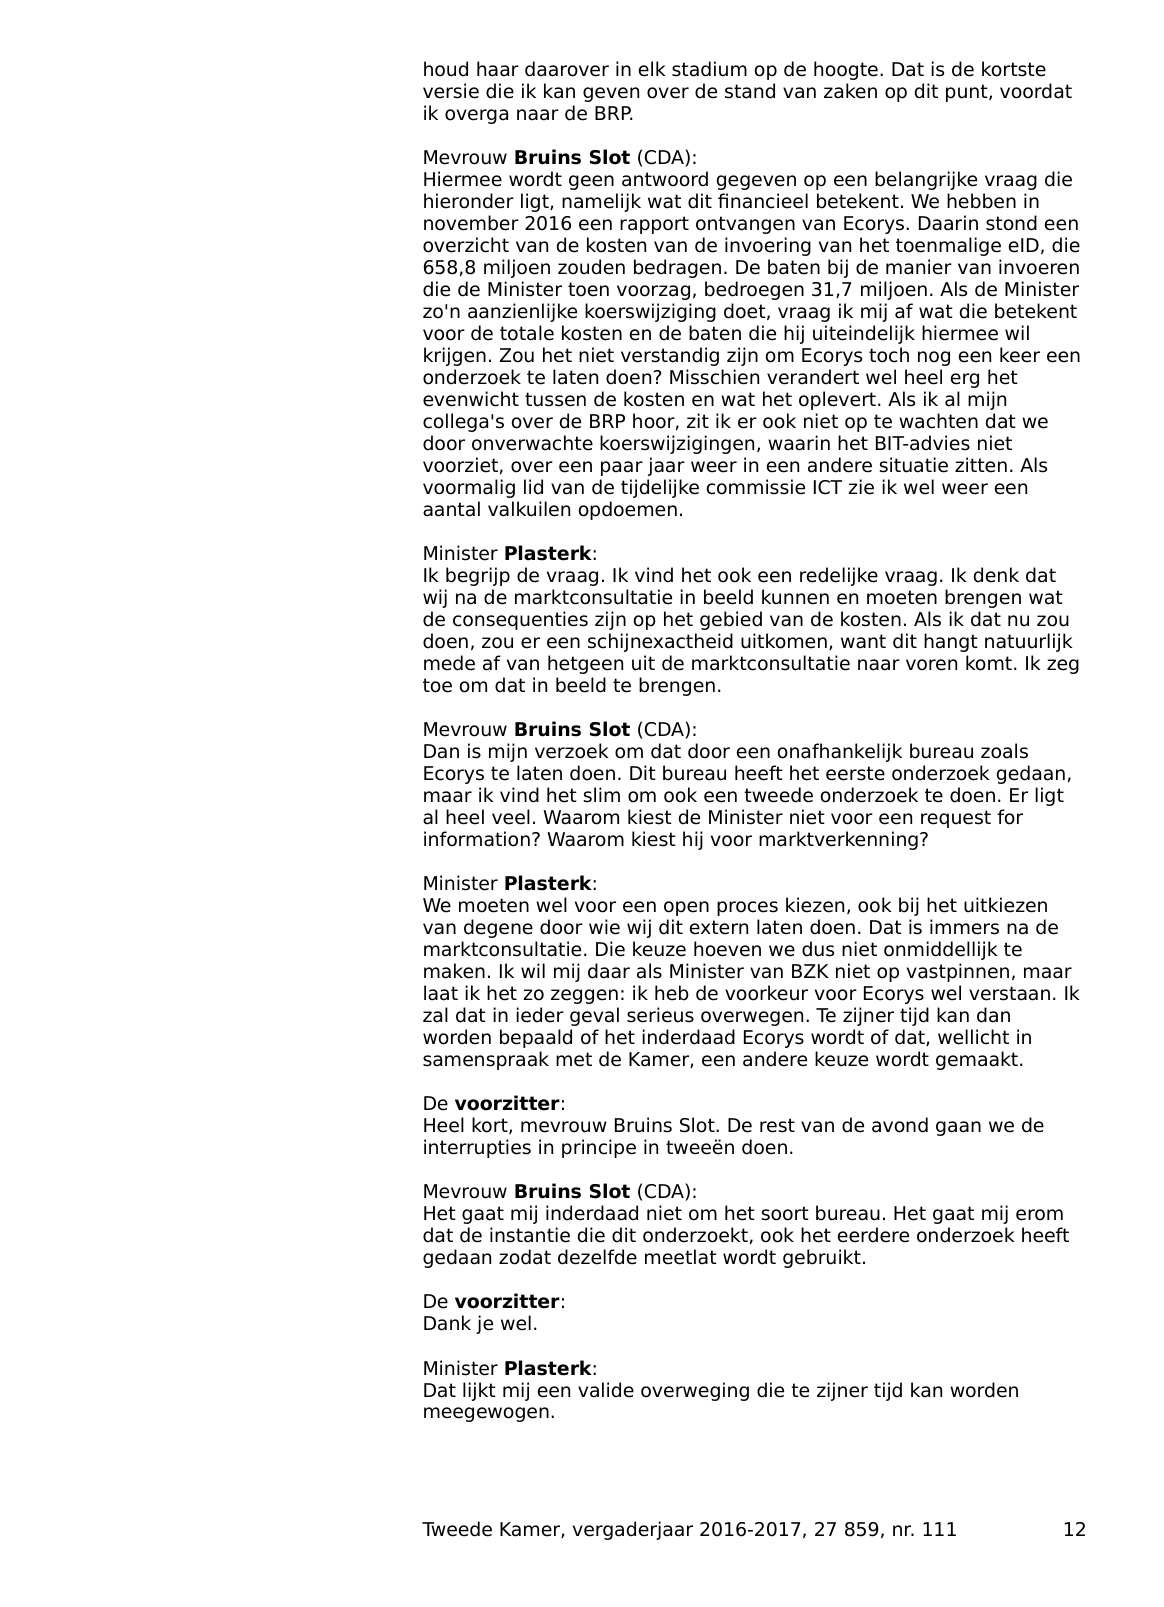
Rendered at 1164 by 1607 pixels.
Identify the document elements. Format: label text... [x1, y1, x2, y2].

text Minister Plasterk: [422, 1357, 1087, 1379]
text Het gaat mij inderdaad niet om het soort bureau. Het gaat mij erom dat de instantie die dit onderzoekt, ook het eerdere onderzoek heeft gedaan zodat dezelfde meetlat wordt gebruikt. [422, 1203, 1087, 1269]
text Dank je wel. [422, 1313, 1087, 1335]
text Minister Plasterk: [422, 873, 1087, 895]
text houd haar daarover in elk stadium op de hoogte. Dat is de kortste versie die ik kan geven over de stand van zaken op dit punt, voordat ik overga naar de BRP. [422, 59, 1087, 125]
text We moeten wel voor een open proces kiezen, ook bij het uitkiezen van degene door wie wij dit extern laten doen. Dat is immers na de marktconsultatie. Die keuze hoeven we dus niet onmiddellijk te maken. Ik wil mij daar als Minister van BZK niet op vastpinnen, maar laat ik het zo zeggen: ik heb de voorkeur voor Ecorys wel verstaan. Ik zal dat in ieder geval serieus overwegen. Te zijner tijd kan dan worden bepaald of het inderdaad Ecorys wordt of dat, wellicht in samenspraak met de Kamer, een andere keuze wordt gemaakt. [422, 895, 1087, 1071]
text Dan is mijn verzoek om dat door een onafhankelijk bureau zoals Ecorys te laten doen. Dit bureau heeft het eerste onderzoek gedaan, maar ik vind het slim om ook een tweede onderzoek te doen. Er ligt al heel veel. Waarom kiest de Minister niet voor een request for information? Waarom kiest hij voor marktverkenning? [422, 741, 1087, 851]
text Mevrouw Bruins Slot (CDA): [422, 1181, 1087, 1203]
text Heel kort, mevrouw Bruins Slot. De rest van de avond gaan we de interrupties in principe in tweeën doen. [422, 1115, 1087, 1159]
text Dat lijkt mij een valide overweging die te zijner tijd kan worden meegewogen. [422, 1379, 1087, 1423]
text Mevrouw Bruins Slot (CDA): [422, 147, 1087, 169]
text Ik begrijp de vraag. Ik vind het ook een redelijke vraag. Ik denk dat wij na de marktconsultatie in beeld kunnen en moeten brengen wat de consequenties zijn op het gebied van de kosten. Als ik dat nu zou doen, zou er een schijnexactheid uitkomen, want dit hangt natuurlijk mede af van hetgeen uit de marktconsultatie naar voren komt. Ik zeg toe om dat in beeld te brengen. [422, 565, 1087, 697]
text Hiermee wordt geen antwoord gegeven op een belangrijke vraag die hieronder ligt, namelijk wat dit financieel betekent. We hebben in november 2016 een rapport ontvangen van Ecorys. Daarin stond een overzicht van de kosten van de invoering van het toenmalige eID, die 658,8 miljoen zouden bedragen. De baten bij de manier van invoeren die de Minister toen voorzag, bedroegen 31,7 miljoen. Als de Minister zo'n aanzienlijke koerswijziging doet, vraag ik mij af wat die betekent voor de totale kosten en de baten die hij uiteindelijk hiermee wil krijgen. Zou het niet verstandig zijn om Ecorys toch nog een keer een onderzoek te laten doen? Misschien verandert wel heel erg het evenwicht tussen de kosten en wat het oplevert. Als ik al mijn collega's over de BRP hoor, zit ik er ook niet op te wachten dat we door onverwachte koerswijzigingen, waarin het BIT-advies niet voorziet, over een paar jaar weer in een andere situatie zitten. Als voormalig lid van de tijdelijke commissie ICT zie ik wel weer een aantal valkuilen opdoemen. [422, 169, 1087, 521]
text Minister Plasterk: [422, 543, 1087, 565]
text Mevrouw Bruins Slot (CDA): [422, 719, 1087, 741]
text De voorzitter: [422, 1093, 1087, 1115]
text De voorzitter: [422, 1291, 1087, 1313]
